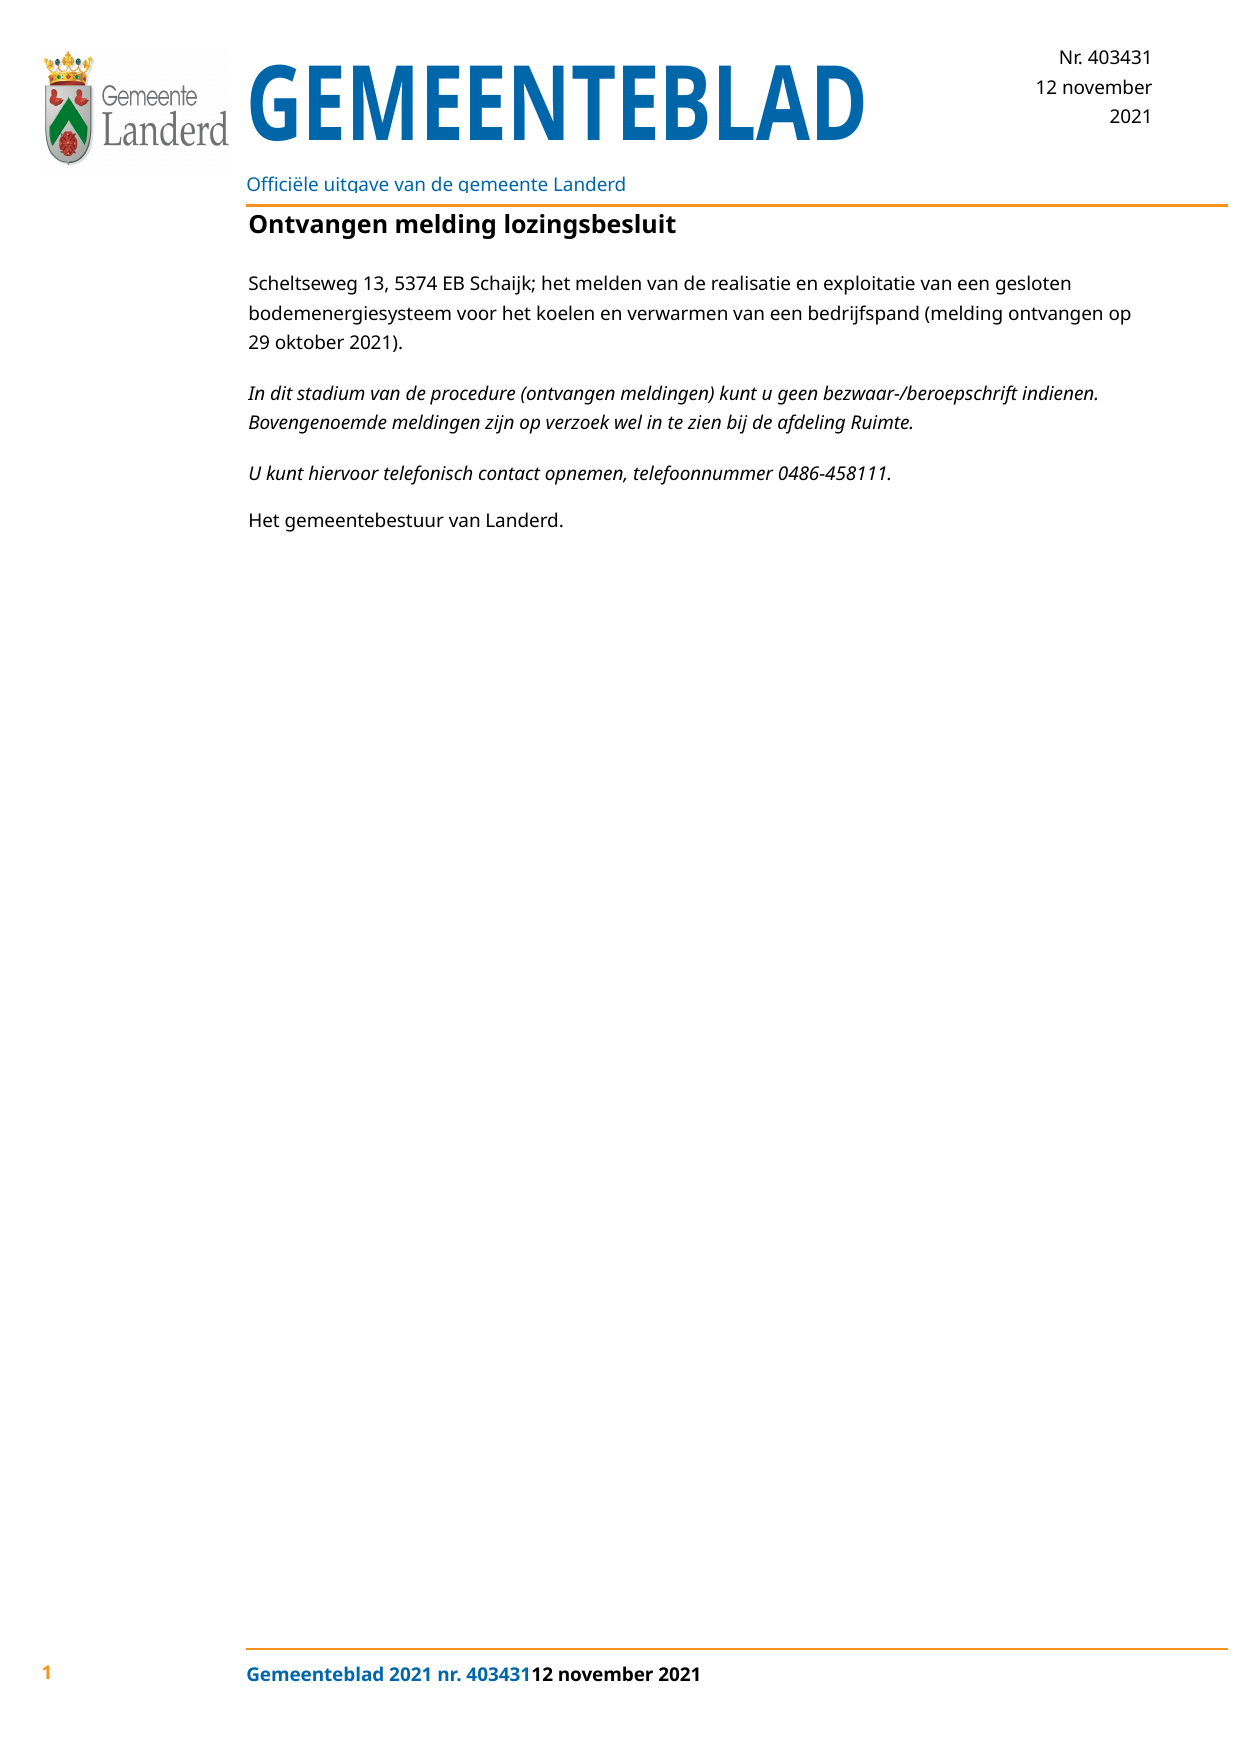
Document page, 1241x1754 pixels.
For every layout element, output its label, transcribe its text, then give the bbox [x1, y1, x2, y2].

picture [41, 47, 231, 172]
text In dit stadium van de procedure (ontvangen meldingen) kunt u geen bezwaar-/beroepschrift indienen. Bovengenoemde meldingen zijn op verzoek wel in te zien bij de afdeling Ruimte. [248, 380, 1152, 435]
text Het gemeentebestuur van Landerd. [248, 508, 1152, 533]
text U kunt hiervoor telefonisch contact opnemen, telefoonnummer 0486-458111. [248, 460, 1152, 486]
text Scheltseweg 13, 5374 EB Schaijk; het melden van de realisatie en exploitatie van een gesloten bodemenergiesysteem voor het koelen en verwarmen van een bedrijfspand (melding ontvangen op 29 oktober 2021). [248, 270, 1152, 355]
text Ontvangen melding lozingsbesluit [248, 207, 1152, 241]
